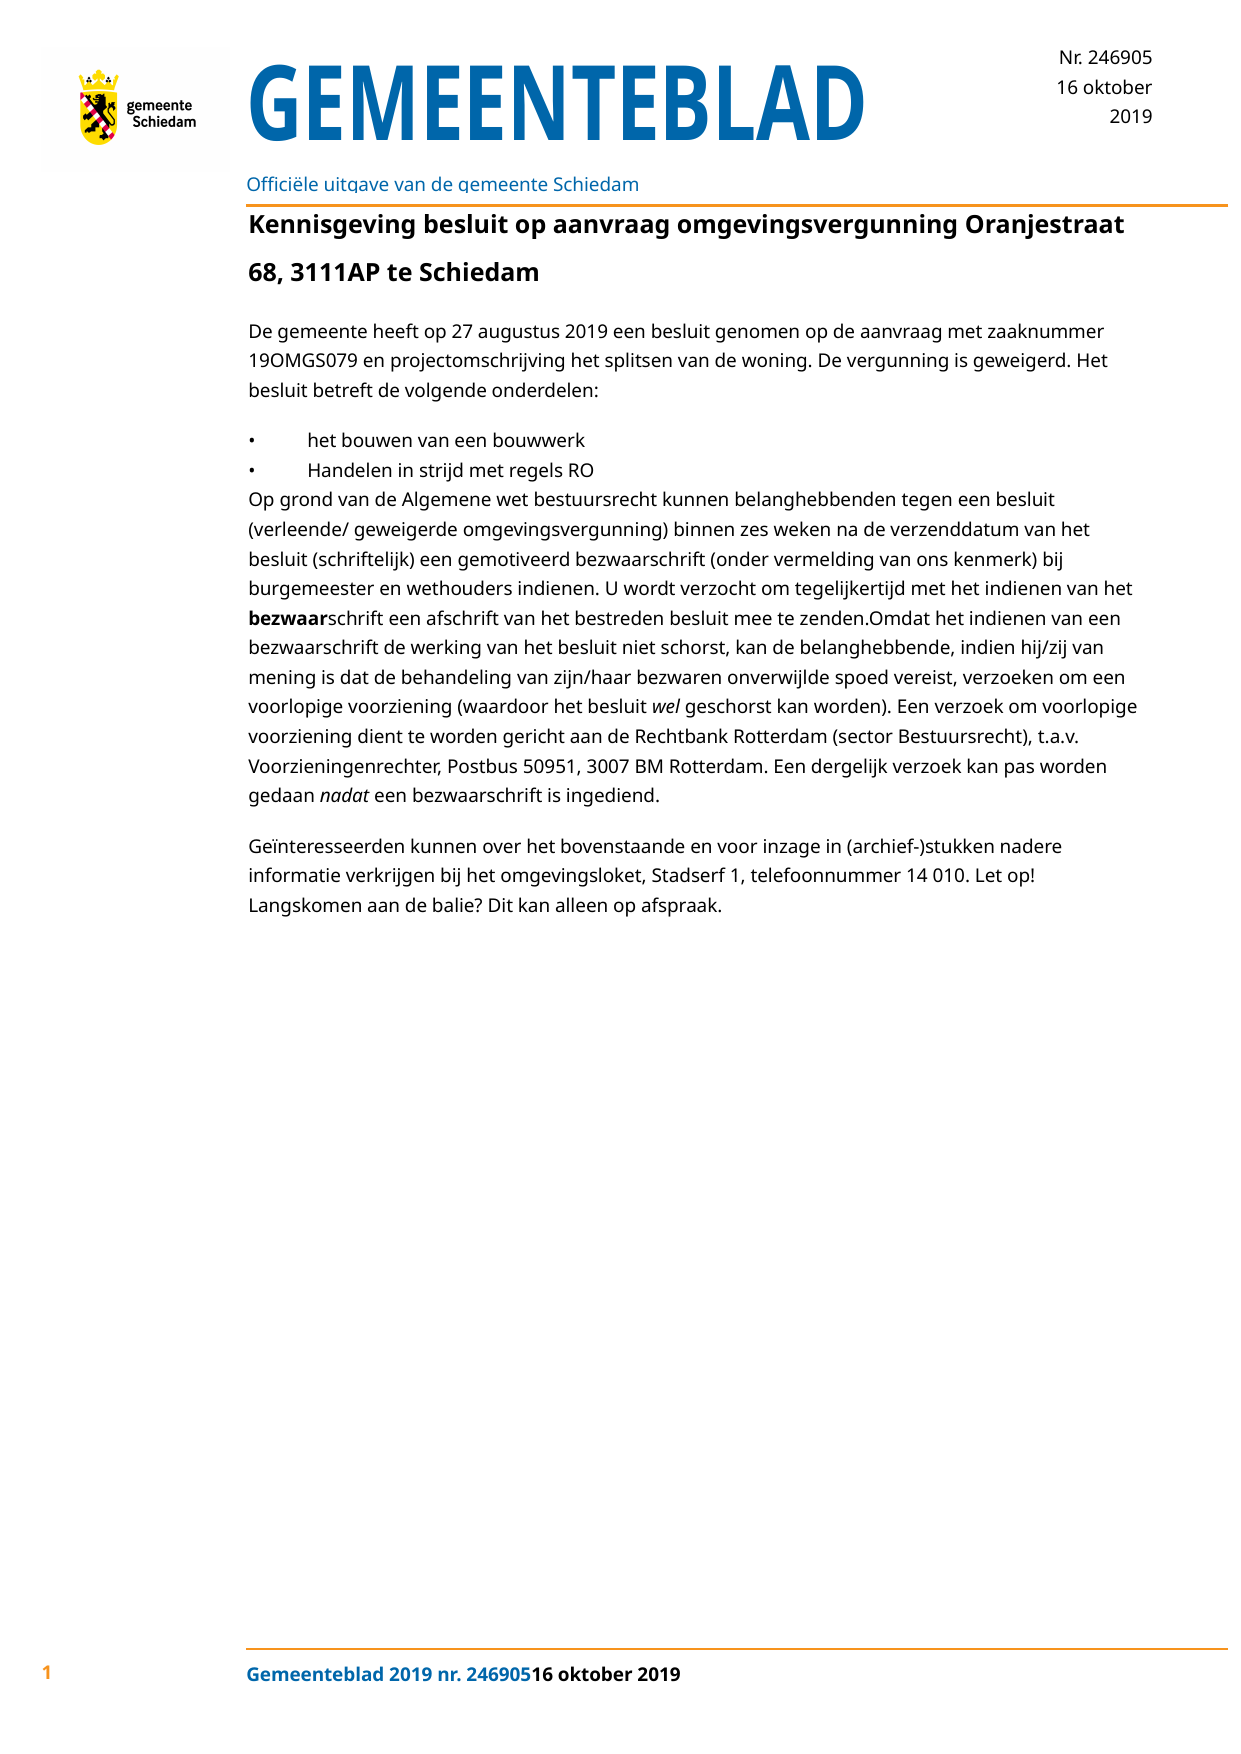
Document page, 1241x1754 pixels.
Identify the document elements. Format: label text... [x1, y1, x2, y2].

list het bouwen van een bouwwerk [248, 427, 1152, 453]
list Handelen in strijd met regels RO [248, 457, 1152, 483]
text Kennisgeving besluit op aanvraag omgevingsvergunning Oranjestraat 68, 3111AP te Schiedam [248, 207, 1152, 288]
text De gemeente heeft op 27 augustus 2019 een besluit genomen op de aanvraag met zaaknummer 19OMGS079 en projectomschrijving het splitsen van de woning. De vergunning is geweigerd. Het besluit betreft de volgende onderdelen: [248, 318, 1152, 403]
picture [41, 47, 231, 172]
text Geïnteresseerden kunnen over het bovenstaande en voor inzage in (archief-)stukken nadere informatie verkrijgen bij het omgevingsloket, Stadserf 1, telefoonnummer 14 010. Let op! Langskomen aan de balie? Dit kan alleen op afspraak. [248, 833, 1152, 918]
text Op grond van de Algemene wet bestuursrecht kunnen belanghebbenden tegen een besluit (verleende/ geweigerde omgevingsvergunning) binnen zes weken na de verzenddatum van het besluit (schriftelijk) een gemotiveerd bezwaarschrift (onder vermelding van ons kenmerk) bij burgemeester en wethouders indienen. U wordt verzocht om tegelijkertijd met het indienen van het bezwaarschrift een afschrift van het bestreden besluit mee te zenden.Omdat het indienen van een bezwaarschrift de werking van het besluit niet schorst, kan de belanghebbende, indien hij/zij van mening is dat de behandeling van zijn/haar bezwaren onverwijlde spoed vereist, verzoeken om een voorlopige voorziening (waardoor het besluit wel geschorst kan worden). Een verzoek om voorlopige voorziening dient te worden gericht aan de Rechtbank Rotterdam (sector Bestuursrecht), t.a.v. Voorzieningenrechter, Postbus 50951, 3007 BM Rotterdam. Een dergelijk verzoek kan pas worden gedaan nadat een bezwaarschrift is ingediend. [248, 487, 1152, 808]
